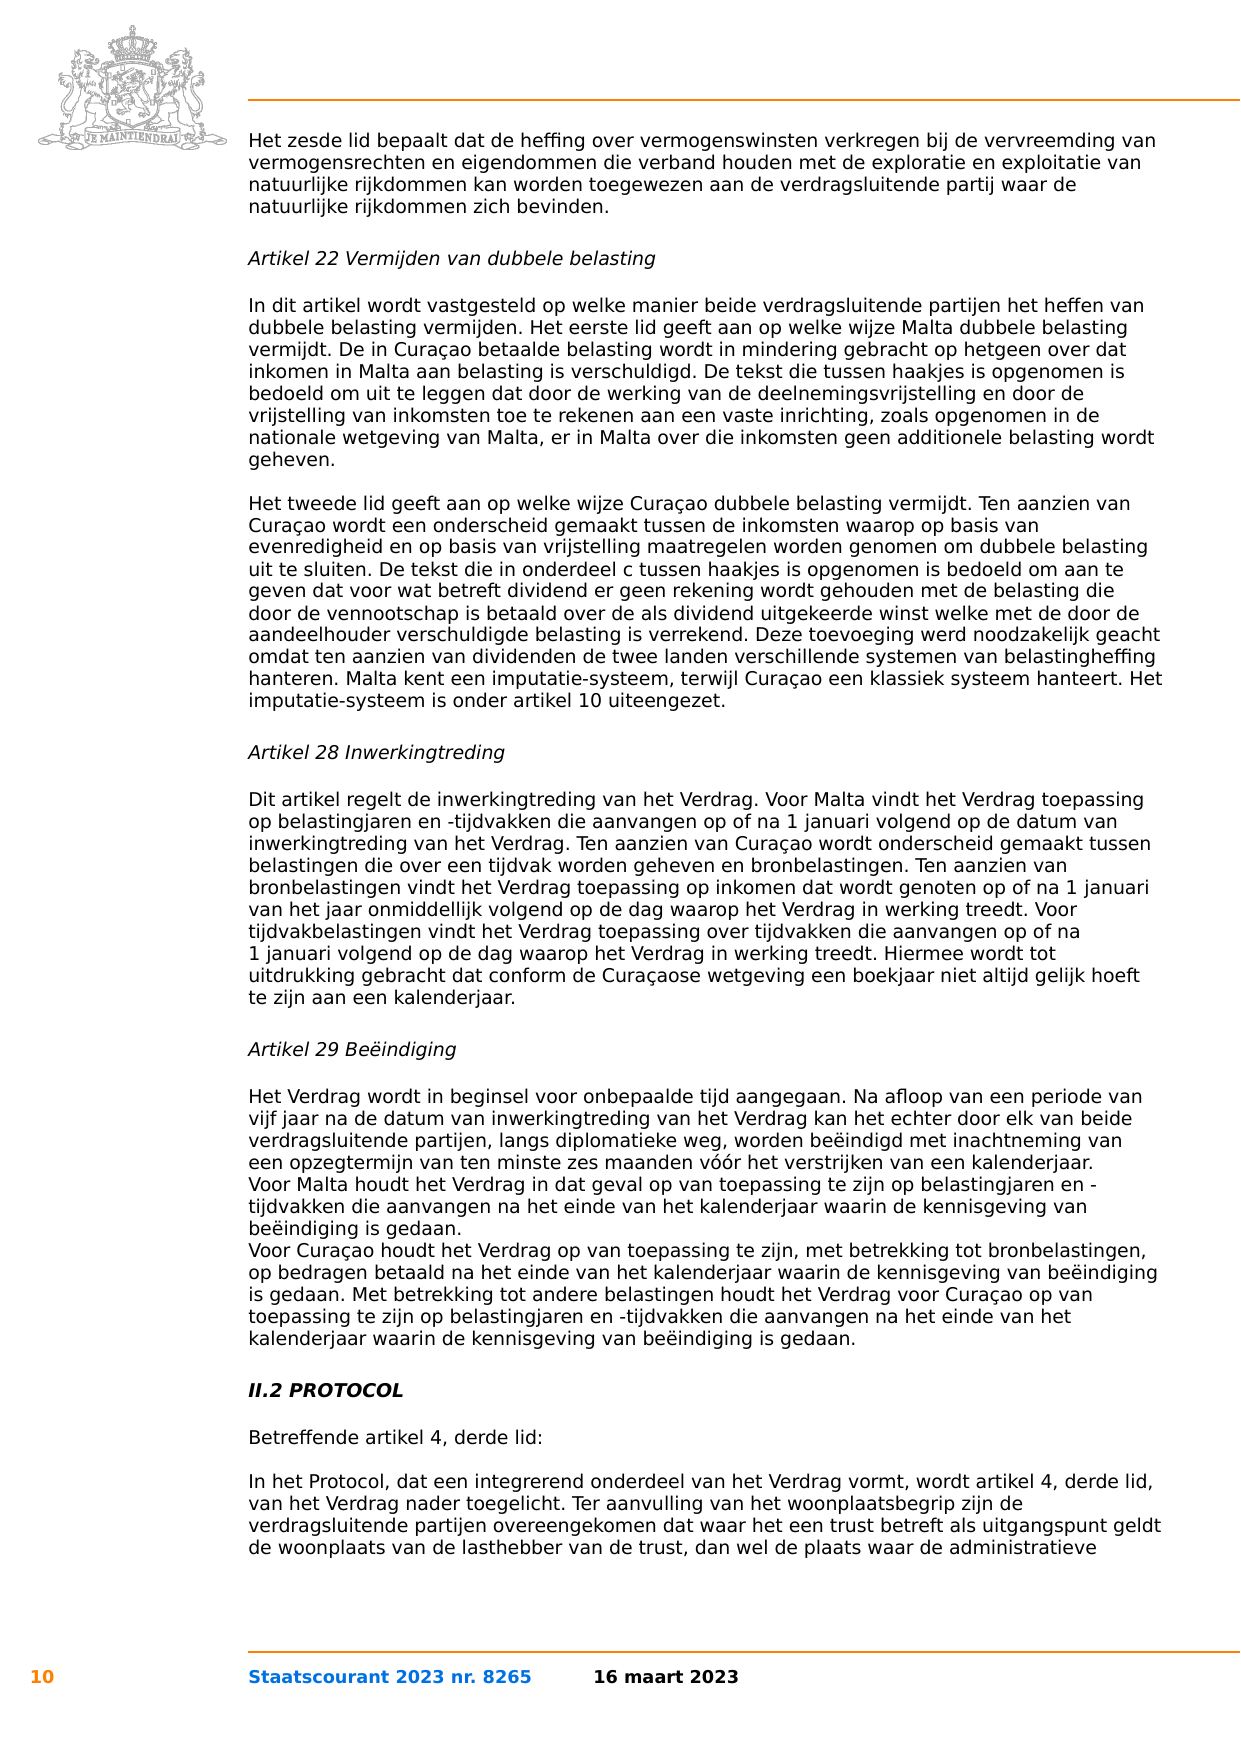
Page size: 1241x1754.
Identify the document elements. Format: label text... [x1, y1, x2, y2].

text In het Protocol, dat een integrerend onderdeel van het Verdrag vormt, wordt artikel 4, derde lid, van het Verdrag nader toegelicht. Ter aanvulling van het woonplaatsbegrip zijn de verdragsluitende partijen overeengekomen dat waar het een trust betreft als uitgangspunt geldt de woonplaats van de lasthebber van de trust, dan wel de plaats waar de administratieve [248, 1471, 1163, 1558]
text Het tweede lid geeft aan op welke wijze Curaçao dubbele belasting vermijdt. Ten aanzien van Curaçao wordt een onderscheid gemaakt tussen de inkomsten waarop op basis van evenredigheid en op basis van vrijstelling maatregelen worden genomen om dubbele belasting uit te sluiten. De tekst die in onderdeel c tussen haakjes is opgenomen is bedoeld om aan te geven dat voor wat betreft dividend er geen rekening wordt gehouden met de belasting die door de vennootschap is betaald over de als dividend uitgekeerde winst welke met de door de aandeelhouder verschuldigde belasting is verrekend. Deze toevoeging werd noodzakelijk geacht omdat ten aanzien van dividenden de twee landen verschillende systemen van belastingheffing hanteren. Malta kent een imputatie-systeem, terwijl Curaçao een klassiek systeem hanteert. Het imputatie-systeem is onder artikel 10 uiteengezet. [248, 492, 1163, 712]
subtitle Artikel 29 Beëindiging [248, 1039, 1163, 1061]
text Het zesde lid bepaalt dat de heffing over vermogenswinsten verkregen bij de vervreemding van vermogensrechten en eigendommen die verband houden met de exploratie en exploitatie van natuurlijke rijkdommen kan worden toegewezen aan de verdragsluitende partij waar de natuurlijke rijkdommen zich bevinden. [248, 130, 1163, 218]
text In dit artikel wordt vastgesteld op welke manier beide verdragsluitende partijen het heffen van dubbele belasting vermijden. Het eerste lid geeft aan op welke wijze Malta dubbele belasting vermijdt. De in Curaçao betaalde belasting wordt in mindering gebracht op hetgeen over dat inkomen in Malta aan belasting is verschuldigd. De tekst die tussen haakjes is opgenomen is bedoeld om uit te leggen dat door de werking van de deelnemingsvrijstelling en door de vrijstelling van inkomsten toe te rekenen aan een vaste inrichting, zoals opgenomen in de nationale wetgeving van Malta, er in Malta over die inkomsten geen additionele belasting wordt geheven. [248, 295, 1163, 471]
subtitle Artikel 28 Inwerkingtreding [248, 742, 1163, 764]
text Voor Malta houdt het Verdrag in dat geval op van toepassing te zijn op belastingjaren en -tijdvakken die aanvangen na het einde van het kalenderjaar waarin de kennisgeving van beëindiging is gedaan. [248, 1174, 1163, 1240]
text Betreffende artikel 4, derde lid: [248, 1427, 1163, 1449]
text Dit artikel regelt de inwerkingtreding van het Verdrag. Voor Malta vindt het Verdrag toepassing op belastingjaren en -tijdvakken die aanvangen op of na 1 januari volgend op de datum van inwerkingtreding van het Verdrag. Ten aanzien van Curaçao wordt onderscheid gemaakt tussen belastingen die over een tijdvak worden geheven en bronbelastingen. Ten aanzien van bronbelastingen vindt het Verdrag toepassing op inkomen dat wordt genoten op of na 1 januari van het jaar onmiddellijk volgend op de dag waarop het Verdrag in werking treedt. Voor tijdvakbelastingen vindt het Verdrag toepassing over tijdvakken die aanvangen op of na 1 januari volgend op de dag waarop het Verdrag in werking treedt. Hiermee wordt tot uitdrukking gebracht dat conform de Curaçaose wetgeving een boekjaar niet altijd gelijk hoeft te zijn aan een kalenderjaar. [248, 789, 1163, 1009]
picture [38, 25, 227, 150]
text Het Verdrag wordt in beginsel voor onbepaalde tijd aangegaan. Na afloop van een periode van vijf jaar na de datum van inwerkingtreding van het Verdrag kan het echter door elk van beide verdragsluitende partijen, langs diplomatieke weg, worden beëindigd met inachtneming van een opzegtermijn van ten minste zes maanden vóór het verstrijken van een kalenderjaar. [248, 1086, 1163, 1174]
text Voor Curaçao houdt het Verdrag op van toepassing te zijn, met betrekking tot bronbelastingen, op bedragen betaald na het einde van het kalenderjaar waarin de kennisgeving van beëindiging is gedaan. Met betrekking tot andere belastingen houdt het Verdrag voor Curaçao op van toepassing te zijn op belastingjaren en -tijdvakken die aanvangen na het einde van het kalenderjaar waarin de kennisgeving van beëindiging is gedaan. [248, 1240, 1163, 1350]
subtitle Artikel 22 Vermijden van dubbele belasting [248, 248, 1163, 270]
subtitle II.2 PROTOCOL [248, 1380, 1163, 1402]
